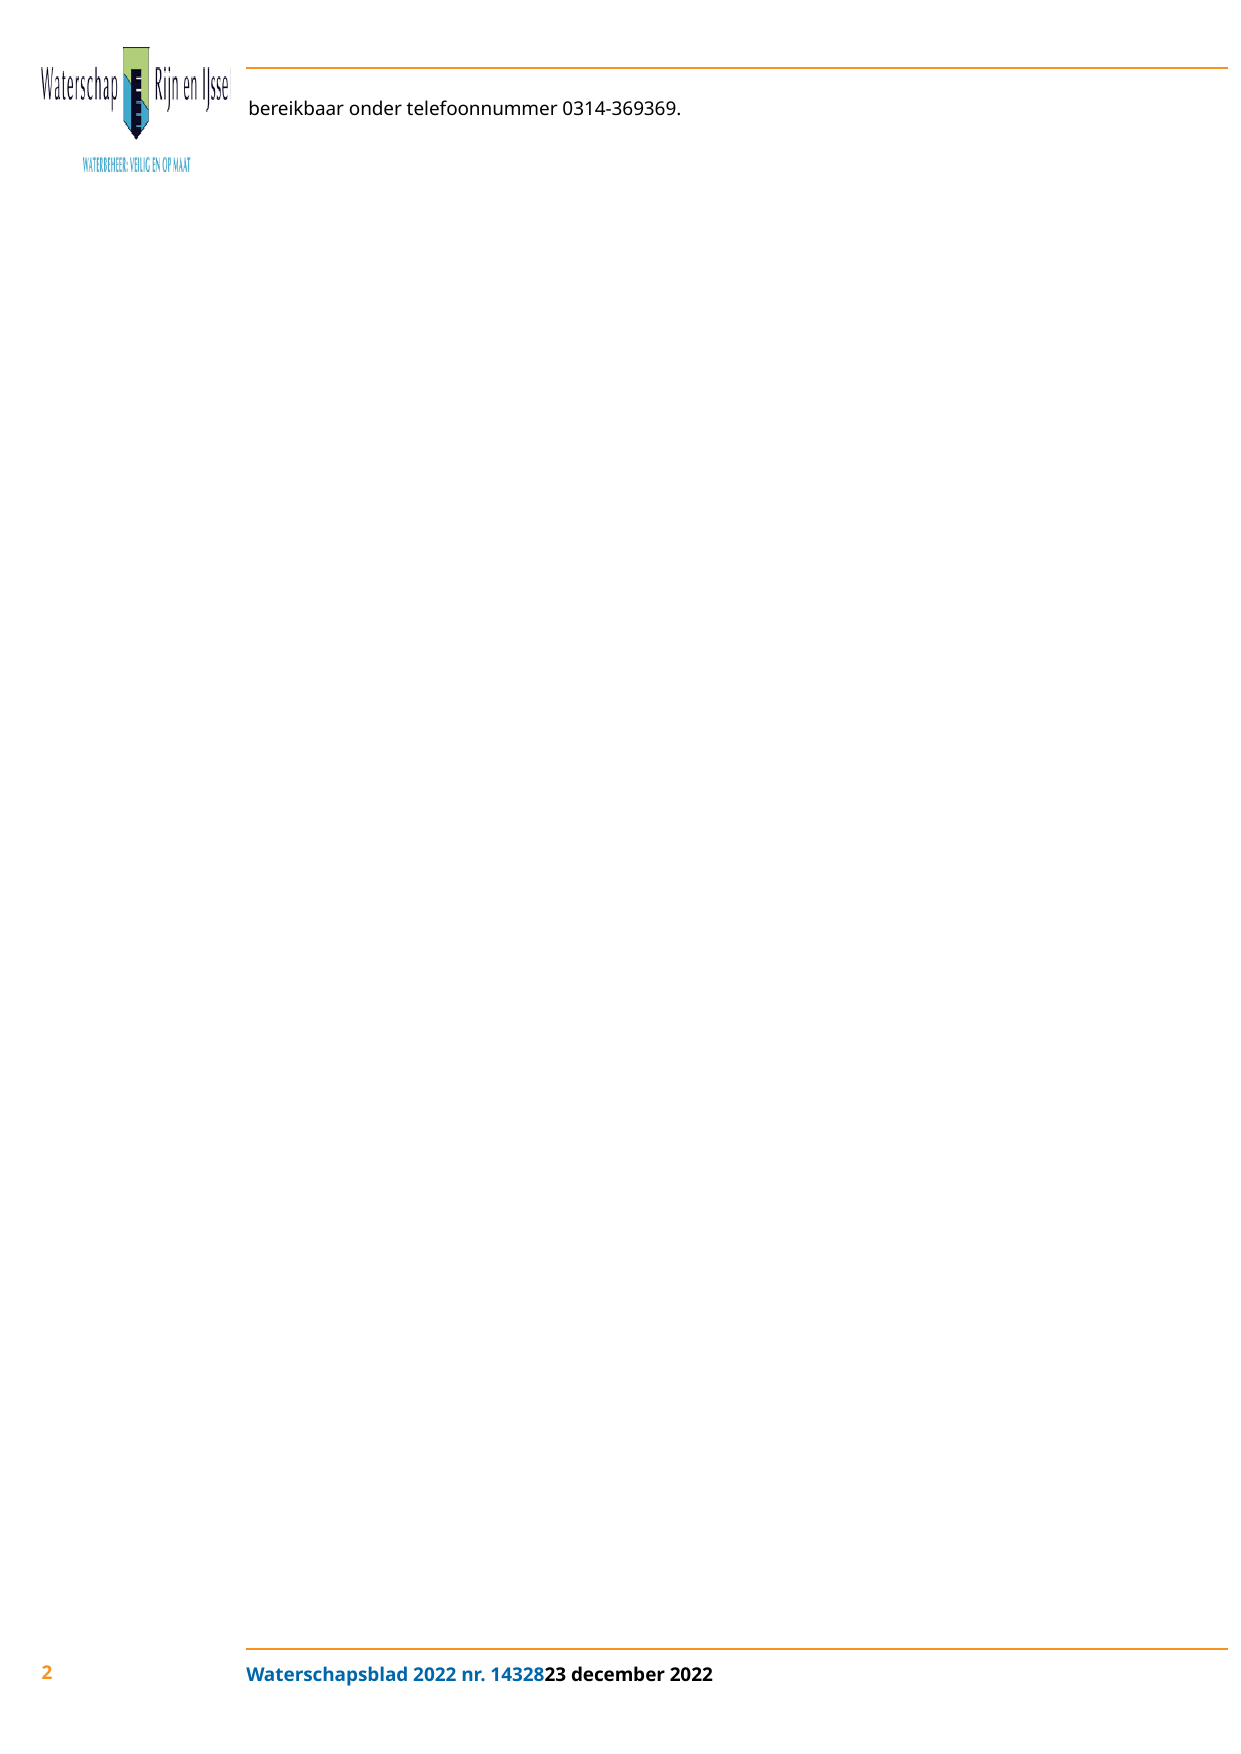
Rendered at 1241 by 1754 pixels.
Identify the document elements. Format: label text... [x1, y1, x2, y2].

text bereikbaar onder telefoonnummer 0314-369369. [248, 95, 1152, 121]
picture [41, 47, 231, 172]
